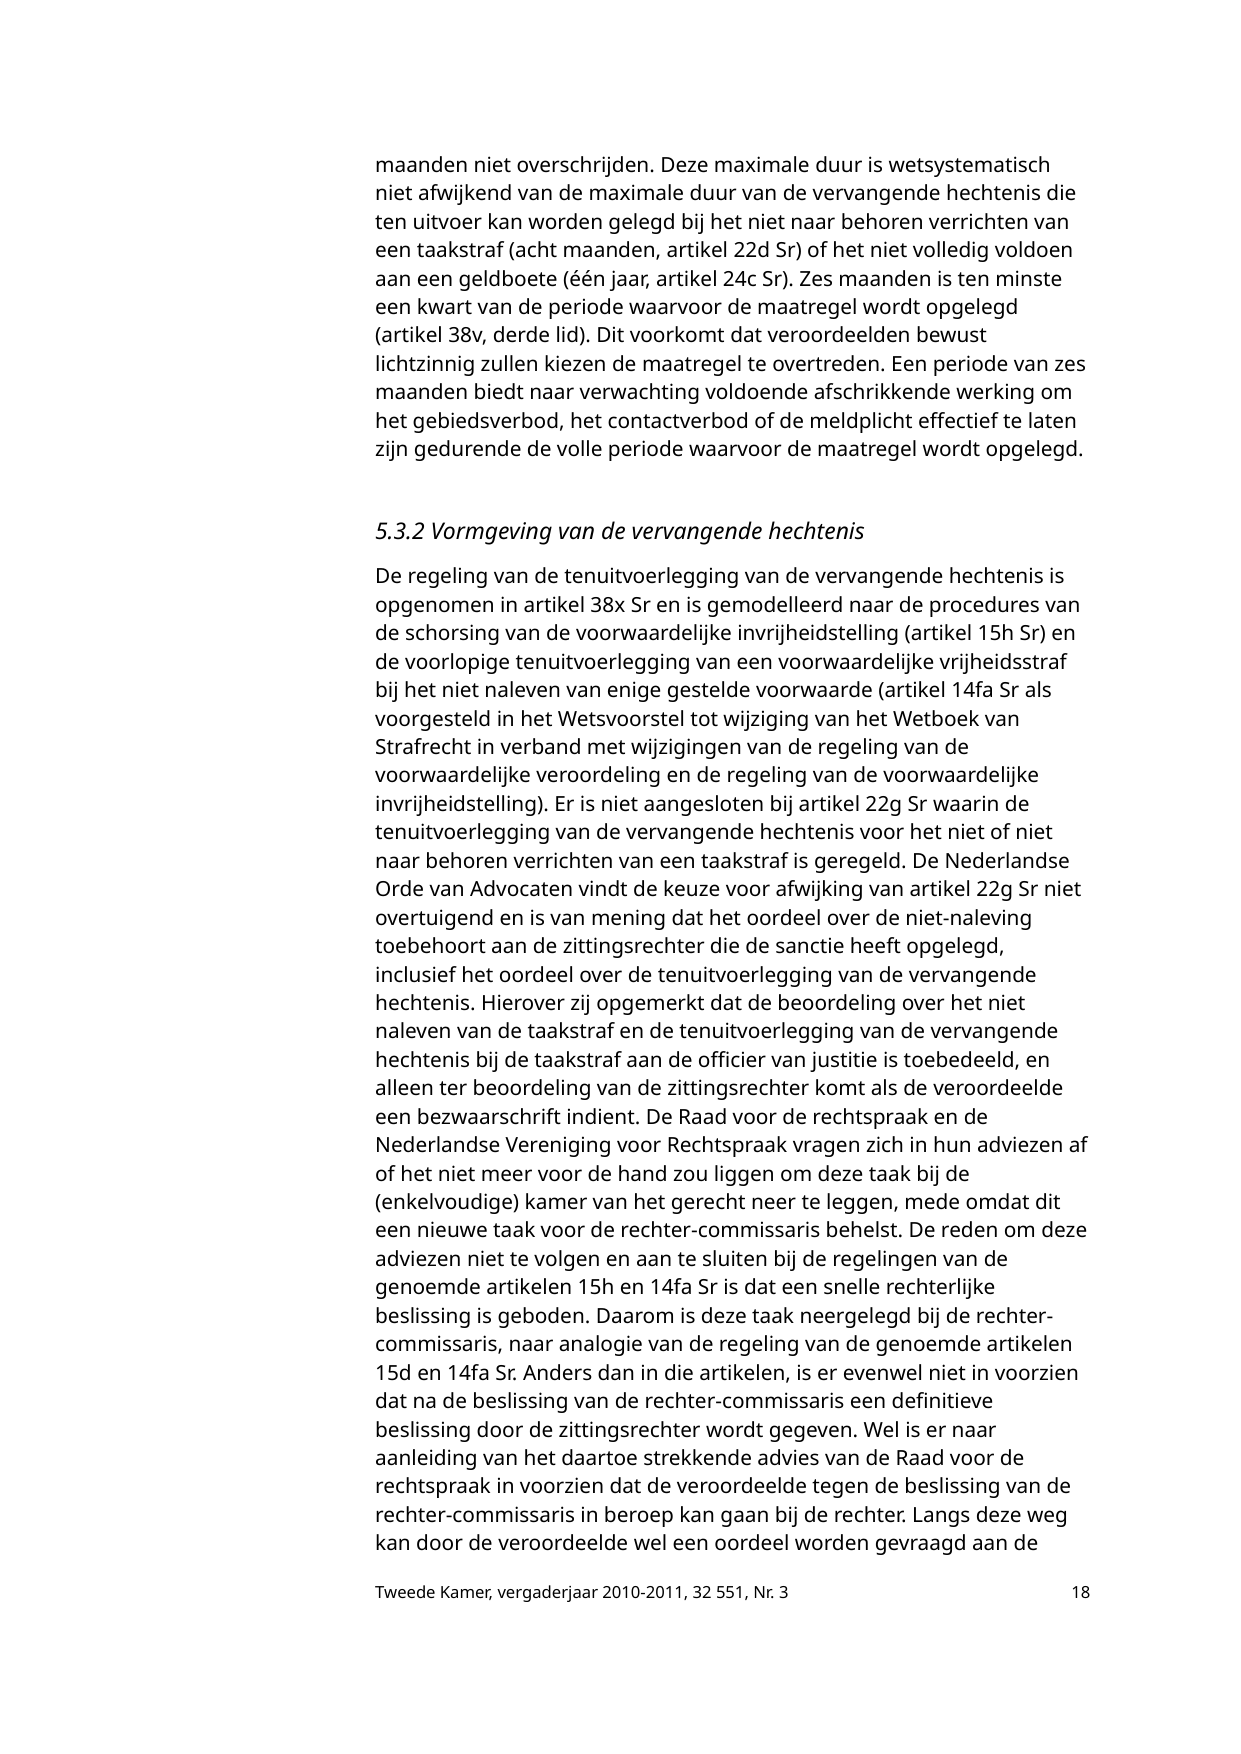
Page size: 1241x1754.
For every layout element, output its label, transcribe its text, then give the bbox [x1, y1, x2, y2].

subtitle 5.3.2 Vormgeving van de vervangende hechtenis [375, 515, 1090, 547]
text De regeling van de tenuitvoerlegging van de vervangende hechtenis is opgenomen in artikel 38x Sr en is gemodelleerd naar de procedures van de schorsing van de voorwaardelijke invrijheidstelling (artikel 15h Sr) en de voorlopige tenuitvoerlegging van een voorwaardelijke vrijheidsstraf bij het niet naleven van enige gestelde voorwaarde (artikel 14fa Sr als voorgesteld in het Wetsvoorstel tot wijziging van het Wetboek van Strafrecht in verband met wijzigingen van de regeling van de voorwaardelijke veroordeling en de regeling van de voorwaardelijke invrijheidstelling). Er is niet aangesloten bij artikel 22g Sr waarin de tenuitvoerlegging van de vervangende hechtenis voor het niet of niet naar behoren verrichten van een taakstraf is geregeld. De Nederlandse Orde van Advocaten vindt de keuze voor afwijking van artikel 22g Sr niet overtuigend en is van mening dat het oordeel over de niet-naleving toebehoort aan de zittingsrechter die de sanctie heeft opgelegd, inclusief het oordeel over de tenuitvoerlegging van de vervangende hechtenis. Hierover zij opgemerkt dat de beoordeling over het niet naleven van de taakstraf en de tenuitvoerlegging van de vervangende hechtenis bij de taakstraf aan de officier van justitie is toebedeeld, en alleen ter beoordeling van de zittingsrechter komt als de veroordeelde een bezwaarschrift indient. De Raad voor de rechtspraak en de Nederlandse Vereniging voor Rechtspraak vragen zich in hun adviezen af of het niet meer voor de hand zou liggen om deze taak bij de (enkelvoudige) kamer van het gerecht neer te leggen, mede omdat dit een nieuwe taak voor de rechter-commissaris behelst. De reden om deze adviezen niet te volgen en aan te sluiten bij de regelingen van de genoemde artikelen 15h en 14fa Sr is dat een snelle rechterlijke beslissing is geboden. Daarom is deze taak neergelegd bij de rechter-commissaris, naar analogie van de regeling van de genoemde artikelen 15d en 14fa Sr. Anders dan in die artikelen, is er evenwel niet in voorzien dat na de beslissing van de rechter-commissaris een definitieve beslissing door de zittingsrechter wordt gegeven. Wel is er naar aanleiding van het daartoe strekkende advies van de Raad voor de rechtspraak in voorzien dat de veroordeelde tegen de beslissing van de rechter-commissaris in beroep kan gaan bij de rechter. Langs deze weg kan door de veroordeelde wel een oordeel worden gevraagd aan de [375, 562, 1090, 1557]
text maanden niet overschrijden. Deze maximale duur is wetsystematisch niet afwijkend van de maximale duur van de vervangende hechtenis die ten uitvoer kan worden gelegd bij het niet naar behoren verrichten van een taakstraf (acht maanden, artikel 22d Sr) of het niet volledig voldoen aan een geldboete (één jaar, artikel 24c Sr). Zes maanden is ten minste een kwart van de periode waarvoor de maatregel wordt opgelegd (artikel 38v, derde lid). Dit voorkomt dat veroordeelden bewust lichtzinnig zullen kiezen de maatregel te overtreden. Een periode van zes maanden biedt naar verwachting voldoende afschrikkende werking om het gebiedsverbod, het contactverbod of de meldplicht effectief te laten zijn gedurende de volle periode waarvoor de maatregel wordt opgelegd. [375, 150, 1090, 463]
